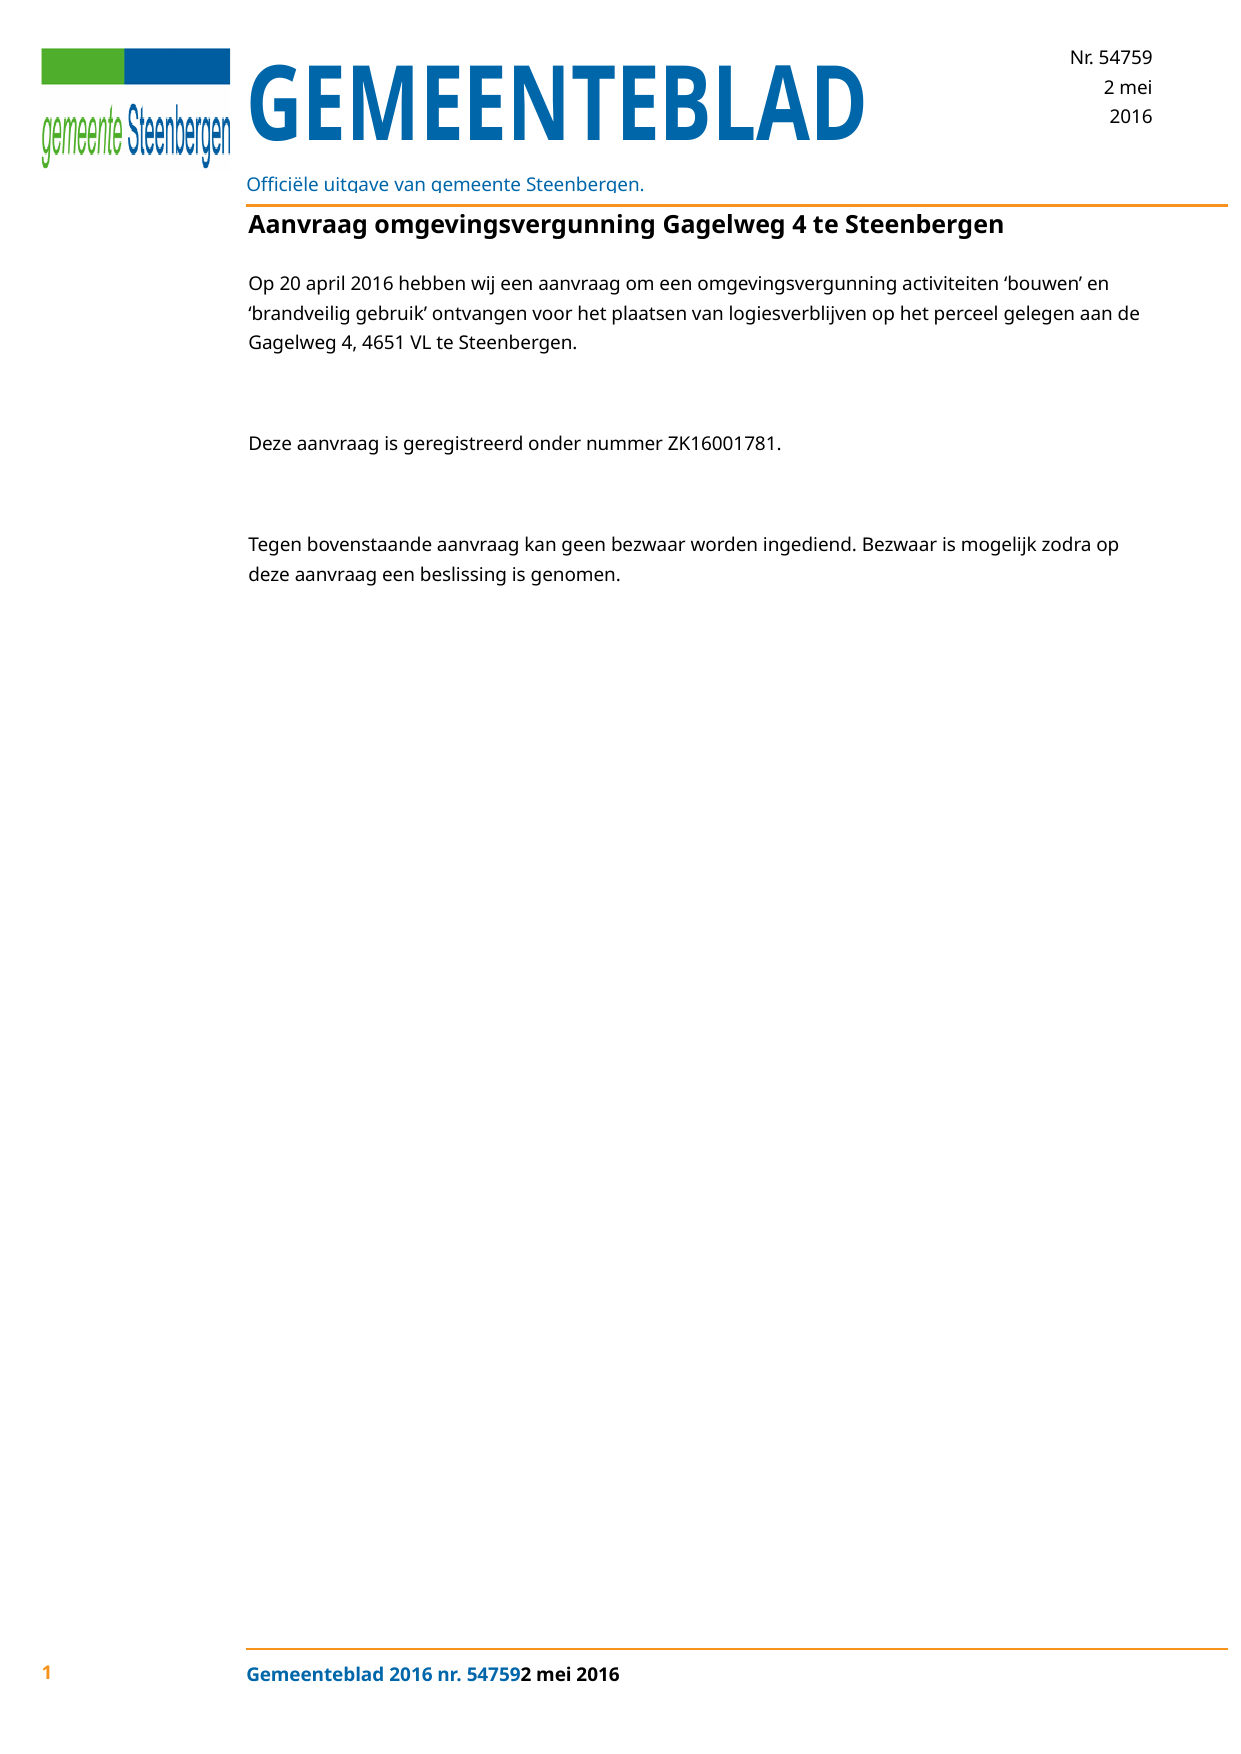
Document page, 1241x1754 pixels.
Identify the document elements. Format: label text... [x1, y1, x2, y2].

picture [41, 47, 231, 172]
text Tegen bovenstaande aanvraag kan geen bezwaar worden ingediend. Bezwaar is mogelijk zodra op deze aanvraag een beslissing is genomen. [248, 531, 1152, 586]
text Op 20 april 2016 hebben wij een aanvraag om een omgevingsvergunning activiteiten ‘bouwen’ en ‘brandveilig gebruik’ ontvangen voor het plaatsen van logiesverblijven op het perceel gelegen aan de Gagelweg 4, 4651 VL te Steenbergen. [248, 270, 1152, 355]
text Aanvraag omgevingsvergunning Gagelweg 4 te Steenbergen [248, 207, 1152, 241]
text Deze aanvraag is geregistreerd onder nummer ZK16001781. [248, 430, 1152, 456]
